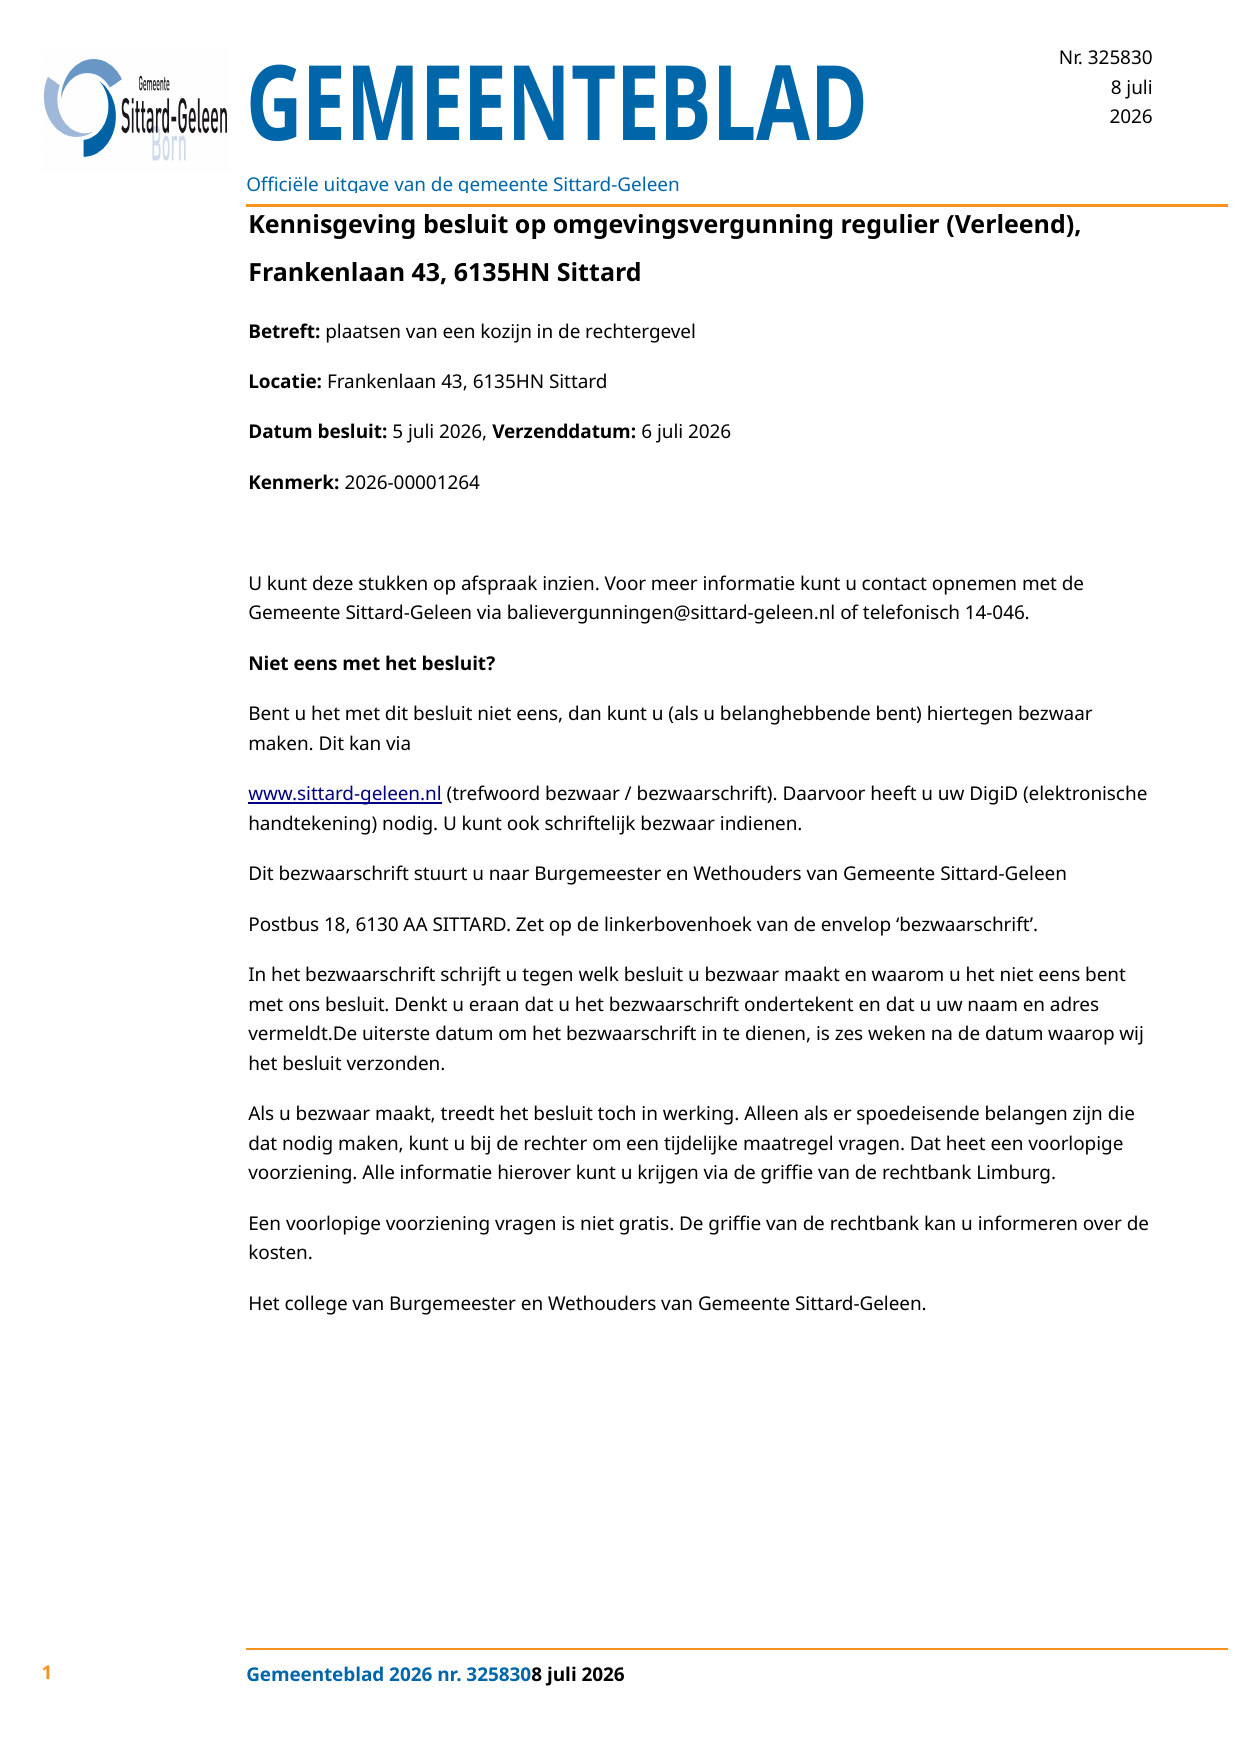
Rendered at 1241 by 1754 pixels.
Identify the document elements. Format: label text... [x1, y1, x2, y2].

text Bent u het met dit besluit niet eens, dan kunt u (als u belanghebbende bent) hiertegen bezwaar maken. Dit kan via [248, 700, 1152, 756]
text U kunt deze stukken op afspraak inzien. Voor meer informatie kunt u contact opnemen met de Gemeente Sittard-Geleen via balievergunningen@sittard-geleen.nl of telefonisch 14-046. [248, 570, 1152, 625]
text Kenmerk: 2026-00001264 [248, 469, 1152, 495]
text Betreft: plaatsen van een kozijn in de rechtergevel [248, 318, 1152, 344]
text Als u bezwaar maakt, treedt het besluit toch in werking. Alleen als er spoedeisende belangen zijn die dat nodig maken, kunt u bij de rechter om een tijdelijke maatregel vragen. Dat heet een voorlopige voorziening. Alle informatie hierover kunt u krijgen via de griffie van de rechtbank Limburg. [248, 1100, 1152, 1185]
picture [41, 47, 231, 172]
text Dit bezwaarschrift stuurt u naar Burgemeester en Wethouders van Gemeente Sittard-Geleen [248, 860, 1152, 886]
text Een voorlopige voorziening vragen is niet gratis. De griffie van de rechtbank kan u informeren over de kosten. [248, 1210, 1152, 1265]
text www.sittard-geleen.nl (trefwoord bezwaar / bezwaarschrift). Daarvoor heeft u uw DigiD (elektronische handtekening) nodig. U kunt ook schriftelijk bezwaar indienen. [248, 780, 1152, 836]
text Datum besluit: 5 juli 2026, Verzenddatum: 6 juli 2026 [248, 419, 1152, 444]
text Postbus 18, 6130 AA SITTARD. Zet op de linkerbovenhoek van de envelop ‘bezwaarschrift’. [248, 911, 1152, 937]
text Locatie: Frankenlaan 43, 6135HN Sittard [248, 368, 1152, 394]
text Het college van Burgemeester en Wethouders van Gemeente Sittard-Geleen. [248, 1290, 1152, 1316]
text In het bezwaarschrift schrijft u tegen welk besluit u bezwaar maakt en waarom u het niet eens bent met ons besluit. Denkt u eraan dat u het bezwaarschrift ondertekent en dat u uw naam en adres vermeldt.De uiterste datum om het bezwaarschrift in te dienen, is zes weken na de datum waarop wij het besluit verzonden. [248, 961, 1152, 1076]
text Niet eens met het besluit? [248, 650, 1152, 676]
text Kennisgeving besluit op omgevingsvergunning regulier (Verleend), Frankenlaan 43, 6135HN Sittard [248, 207, 1152, 288]
